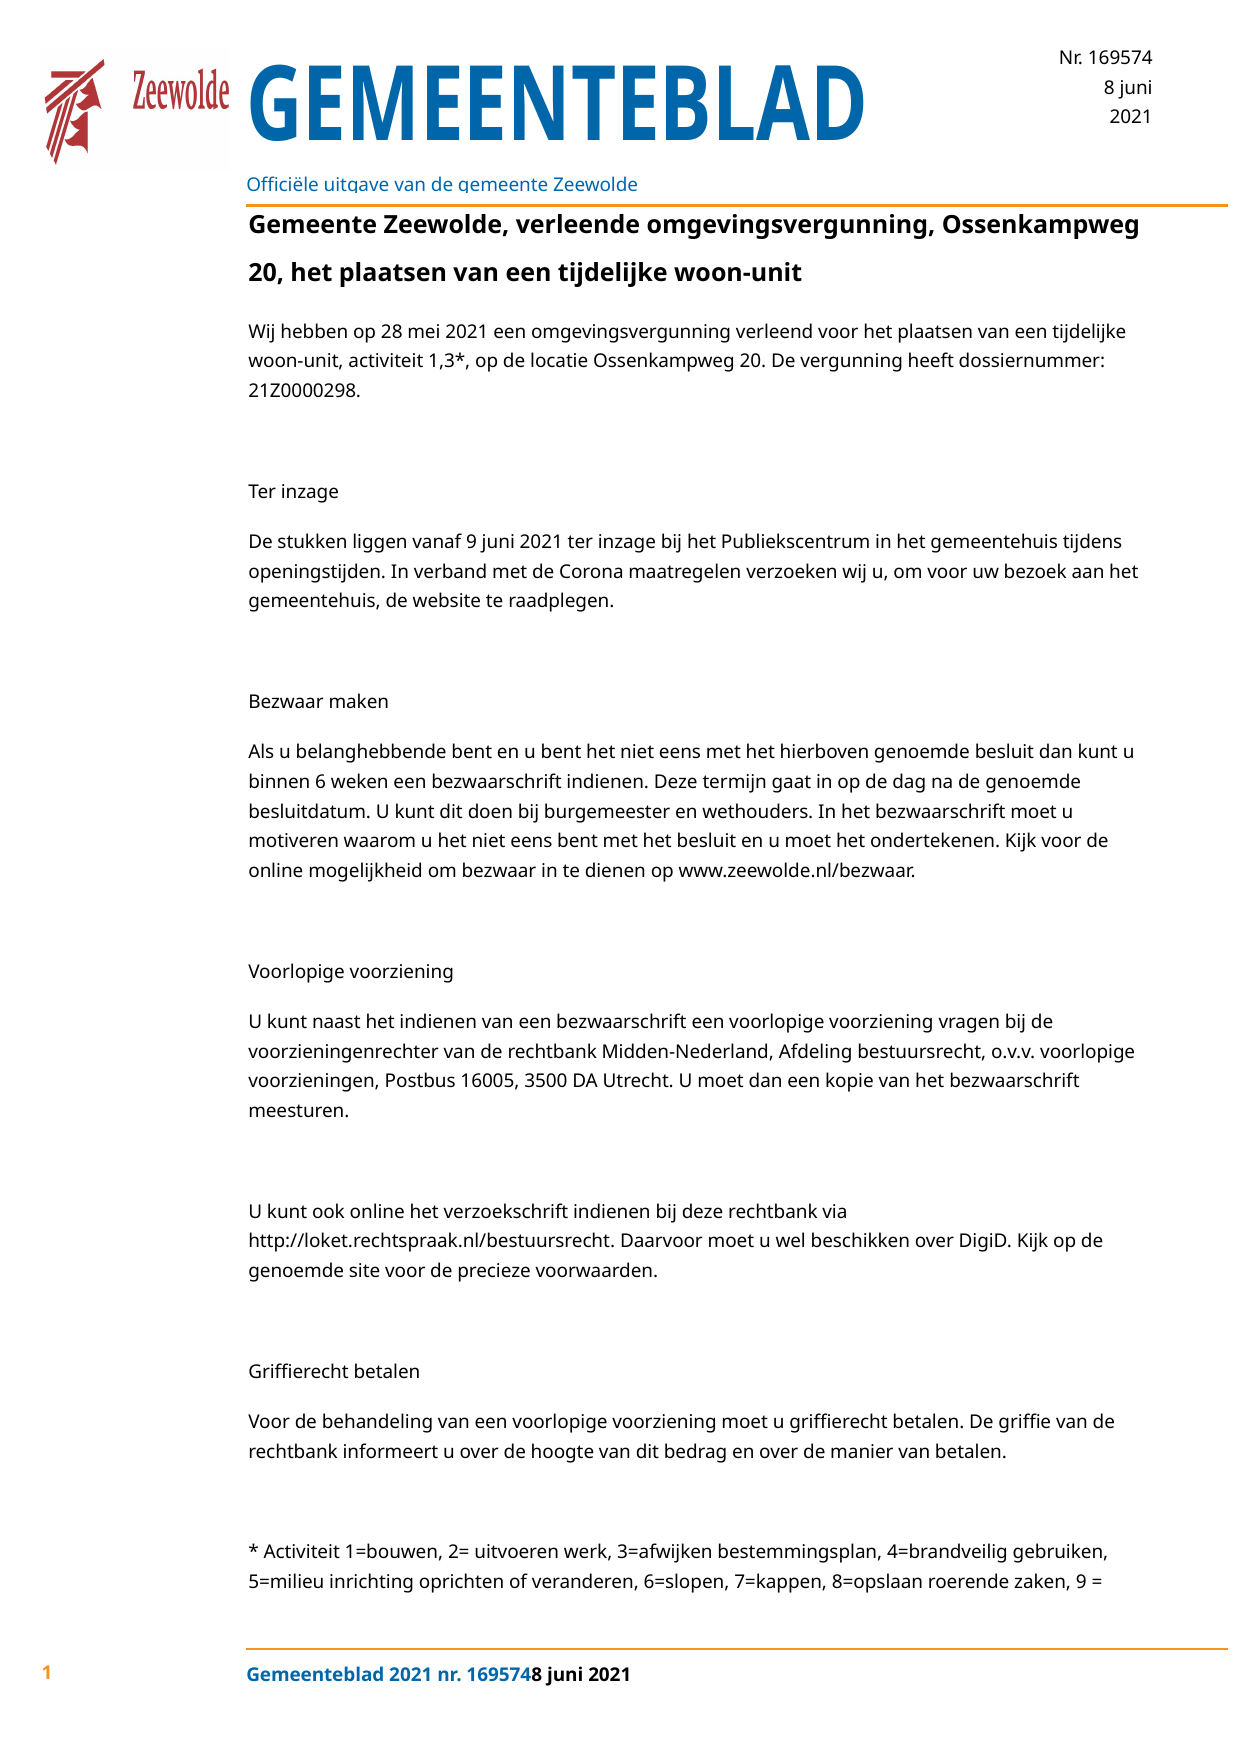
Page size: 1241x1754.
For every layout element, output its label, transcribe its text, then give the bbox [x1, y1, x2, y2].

text Als u belanghebbende bent en u bent het niet eens met het hierboven genoemde besluit dan kunt u binnen 6 weken een bezwaarschrift indienen. Deze termijn gaat in op de dag na de genoemde besluitdatum. U kunt dit doen bij burgemeester en wethouders. In het bezwaarschrift moet u motiveren waarom u het niet eens bent met het besluit en u moet het ondertekenen. Kijk voor de online mogelijkheid om bezwaar in te dienen op www.zeewolde.nl/bezwaar. [248, 739, 1152, 883]
text De stukken liggen vanaf 9 juni 2021 ter inzage bij het Publiekscentrum in het gemeentehuis tijdens openingstijden. In verband met de Corona maatregelen verzoeken wij u, om voor uw bezoek aan het gemeentehuis, de website te raadplegen. [248, 528, 1152, 613]
text * Activiteit 1=bouwen, 2= uitvoeren werk, 3=afwijken bestemmingsplan, 4=brandveilig gebruiken, 5=milieu inrichting oprichten of veranderen, 6=slopen, 7=kappen, 8=opslaan roerende zaken, 9 = [248, 1539, 1152, 1594]
text Voorlopige voorziening [248, 958, 1152, 984]
text Voor de behandeling van een voorlopige voorziening moet u griffierecht betalen. De griffie van de rechtbank informeert u over de hoogte van dit bedrag en over de manier van betalen. [248, 1408, 1152, 1464]
text U kunt ook online het verzoekschrift indienen bij deze rechtbank via http://loket.rechtspraak.nl/bestuursrecht. Daarvoor moet u wel beschikken over DigiD. Kijk op de genoemde site voor de precieze voorwaarden. [248, 1198, 1152, 1283]
text Griffierecht betalen [248, 1358, 1152, 1384]
text Wij hebben op 28 mei 2021 een omgevingsvergunning verleend voor het plaatsen van een tijdelijke woon-unit, activiteit 1,3*, op de locatie Ossenkampweg 20. De vergunning heeft dossiernummer: 21Z0000298. [248, 318, 1152, 403]
picture [41, 47, 231, 172]
text Gemeente Zeewolde, verleende omgevingsvergunning, Ossenkampweg 20, het plaatsen van een tijdelijke woon-unit [248, 207, 1152, 288]
text Ter inzage [248, 478, 1152, 504]
text U kunt naast het indienen van een bezwaarschrift een voorlopige voorziening vragen bij de voorzieningenrechter van de rechtbank Midden-Nederland, Afdeling bestuursrecht, o.v.v. voorlopige voorzieningen, Postbus 16005, 3500 DA Utrecht. U moet dan een kopie van het bezwaarschrift meesturen. [248, 1008, 1152, 1123]
text Bezwaar maken [248, 688, 1152, 714]
